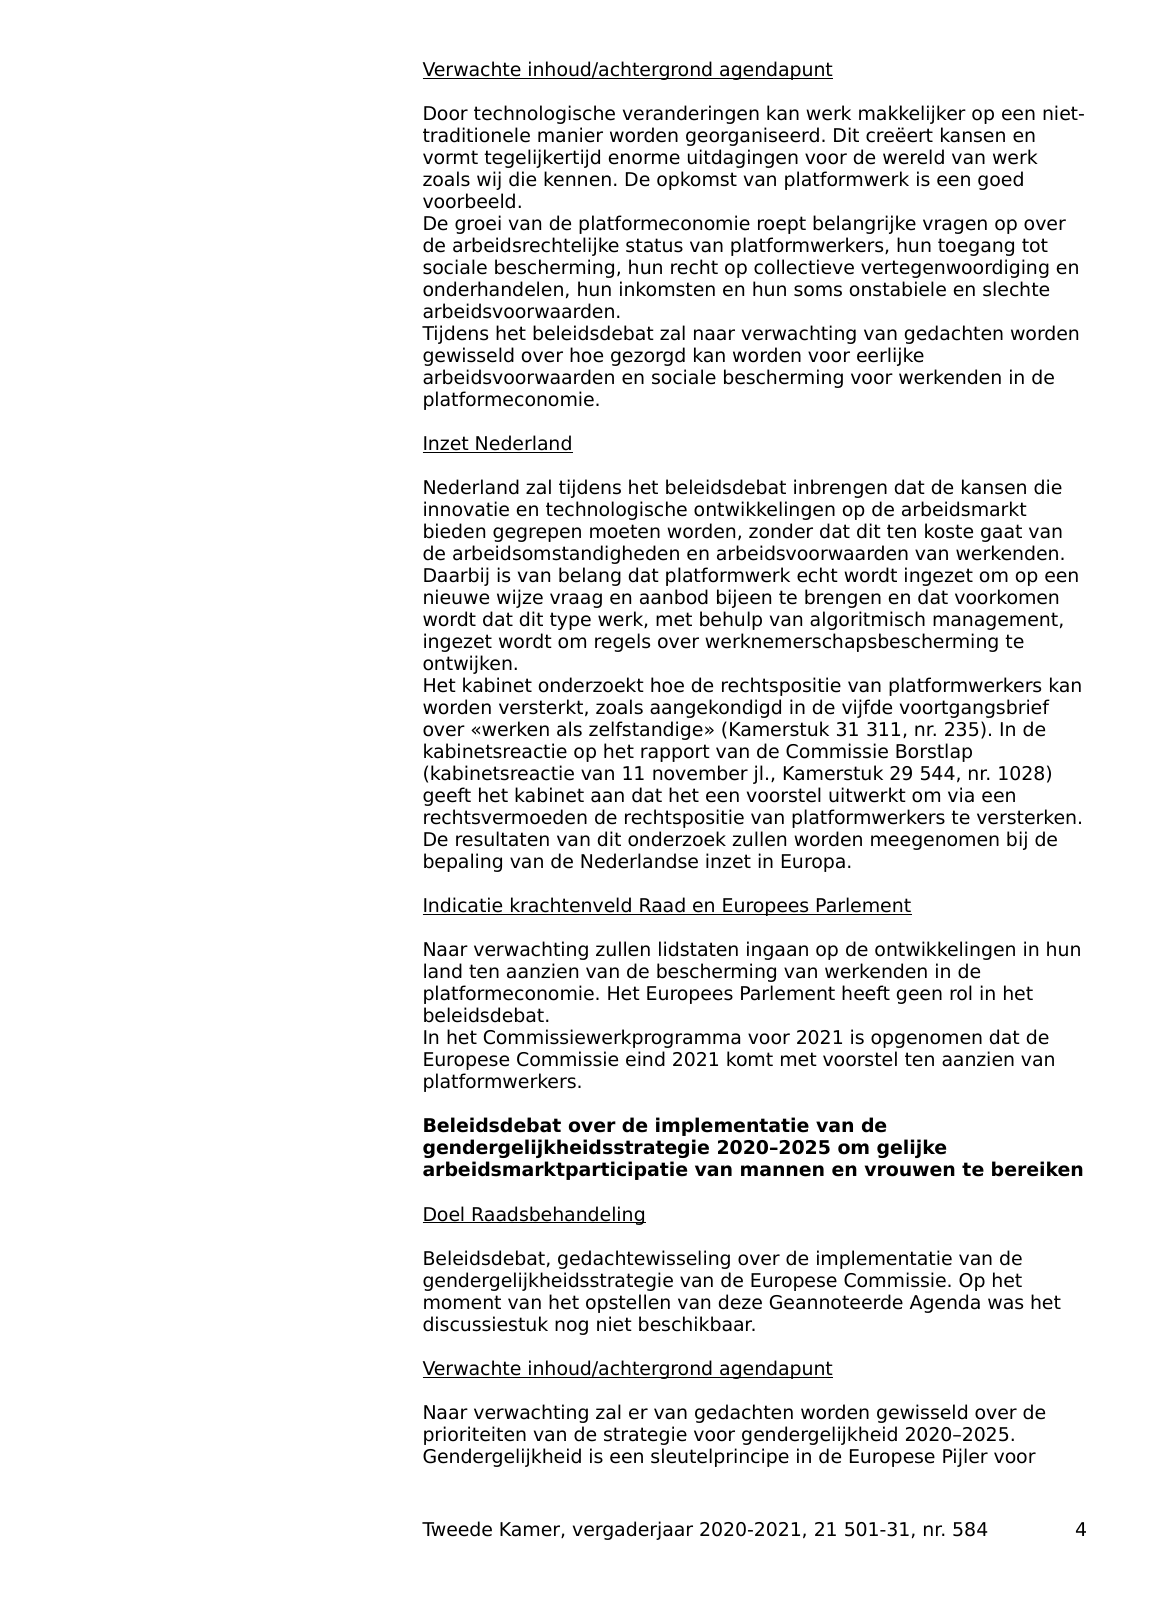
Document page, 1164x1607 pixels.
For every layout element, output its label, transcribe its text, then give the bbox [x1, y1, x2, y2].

text Beleidsdebat, gedachtewisseling over de implementatie van de gendergelijkheidsstrategie van de Europese Commissie. Op het moment van het opstellen van deze Geannoteerde Agenda was het discussiestuk nog niet beschikbaar. [422, 1248, 1087, 1336]
text Naar verwachting zal er van gedachten worden gewisseld over de prioriteiten van de strategie voor gendergelijkheid 2020–2025. Gendergelijkheid is een sleutelprincipe in de Europese Pijler voor [422, 1402, 1087, 1468]
text De groei van de platformeconomie roept belangrijke vragen op over de arbeidsrechtelijke status van platformwerkers, hun toegang tot sociale bescherming, hun recht op collectieve vertegenwoordiging en onderhandelen, hun inkomsten en hun soms onstabiele en slechte arbeidsvoorwaarden. [422, 213, 1087, 323]
text Nederland zal tijdens het beleidsdebat inbrengen dat de kansen die innovatie en technologische ontwikkelingen op de arbeidsmarkt bieden gegrepen moeten worden, zonder dat dit ten koste gaat van de arbeidsomstandigheden en arbeidsvoorwaarden van werkenden. Daarbij is van belang dat platformwerk echt wordt ingezet om op een nieuwe wijze vraag en aanbod bijeen te brengen en dat voorkomen wordt dat dit type werk, met behulp van algoritmisch management, ingezet wordt om regels over werknemerschapsbescherming te ontwijken. [422, 477, 1087, 675]
subtitle Doel Raadsbehandeling [422, 1203, 1087, 1225]
subtitle Verwachte inhoud/achtergrond agendapunt [422, 59, 1087, 81]
subtitle Verwachte inhoud/achtergrond agendapunt [422, 1358, 1087, 1380]
subtitle Indicatie krachtenveld Raad en Europees Parlement [422, 895, 1087, 917]
text Het kabinet onderzoekt hoe de rechtspositie van platformwerkers kan worden versterkt, zoals aangekondigd in de vijfde voortgangsbrief over «werken als zelfstandige» (Kamerstuk 31 311, nr. 235). In de kabinetsreactie op het rapport van de Commissie Borstlap (kabinetsreactie van 11 november jl., Kamerstuk 29 544, nr. 1028) geeft het kabinet aan dat het een voorstel uitwerkt om via een rechtsvermoeden de rechtspositie van platformwerkers te versterken. De resultaten van dit onderzoek zullen worden meegenomen bij de bepaling van de Nederlandse inzet in Europa. [422, 675, 1087, 873]
text Naar verwachting zullen lidstaten ingaan op de ontwikkelingen in hun land ten aanzien van de bescherming van werkenden in de platformeconomie. Het Europees Parlement heeft geen rol in het beleidsdebat. [422, 939, 1087, 1027]
subtitle Beleidsdebat over de implementatie van de gendergelijkheidsstrategie 2020–2025 om gelijke arbeidsmarktparticipatie van mannen en vrouwen te bereiken [422, 1115, 1087, 1181]
text Tijdens het beleidsdebat zal naar verwachting van gedachten worden gewisseld over hoe gezorgd kan worden voor eerlijke arbeidsvoorwaarden en sociale bescherming voor werkenden in de platformeconomie. [422, 323, 1087, 411]
text Door technologische veranderingen kan werk makkelijker op een niet-traditionele manier worden georganiseerd. Dit creëert kansen en vormt tegelijkertijd enorme uitdagingen voor de wereld van werk zoals wij die kennen. De opkomst van platformwerk is een goed voorbeeld. [422, 103, 1087, 213]
subtitle Inzet Nederland [422, 433, 1087, 455]
text In het Commissiewerkprogramma voor 2021 is opgenomen dat de Europese Commissie eind 2021 komt met voorstel ten aanzien van platformwerkers. [422, 1027, 1087, 1093]
